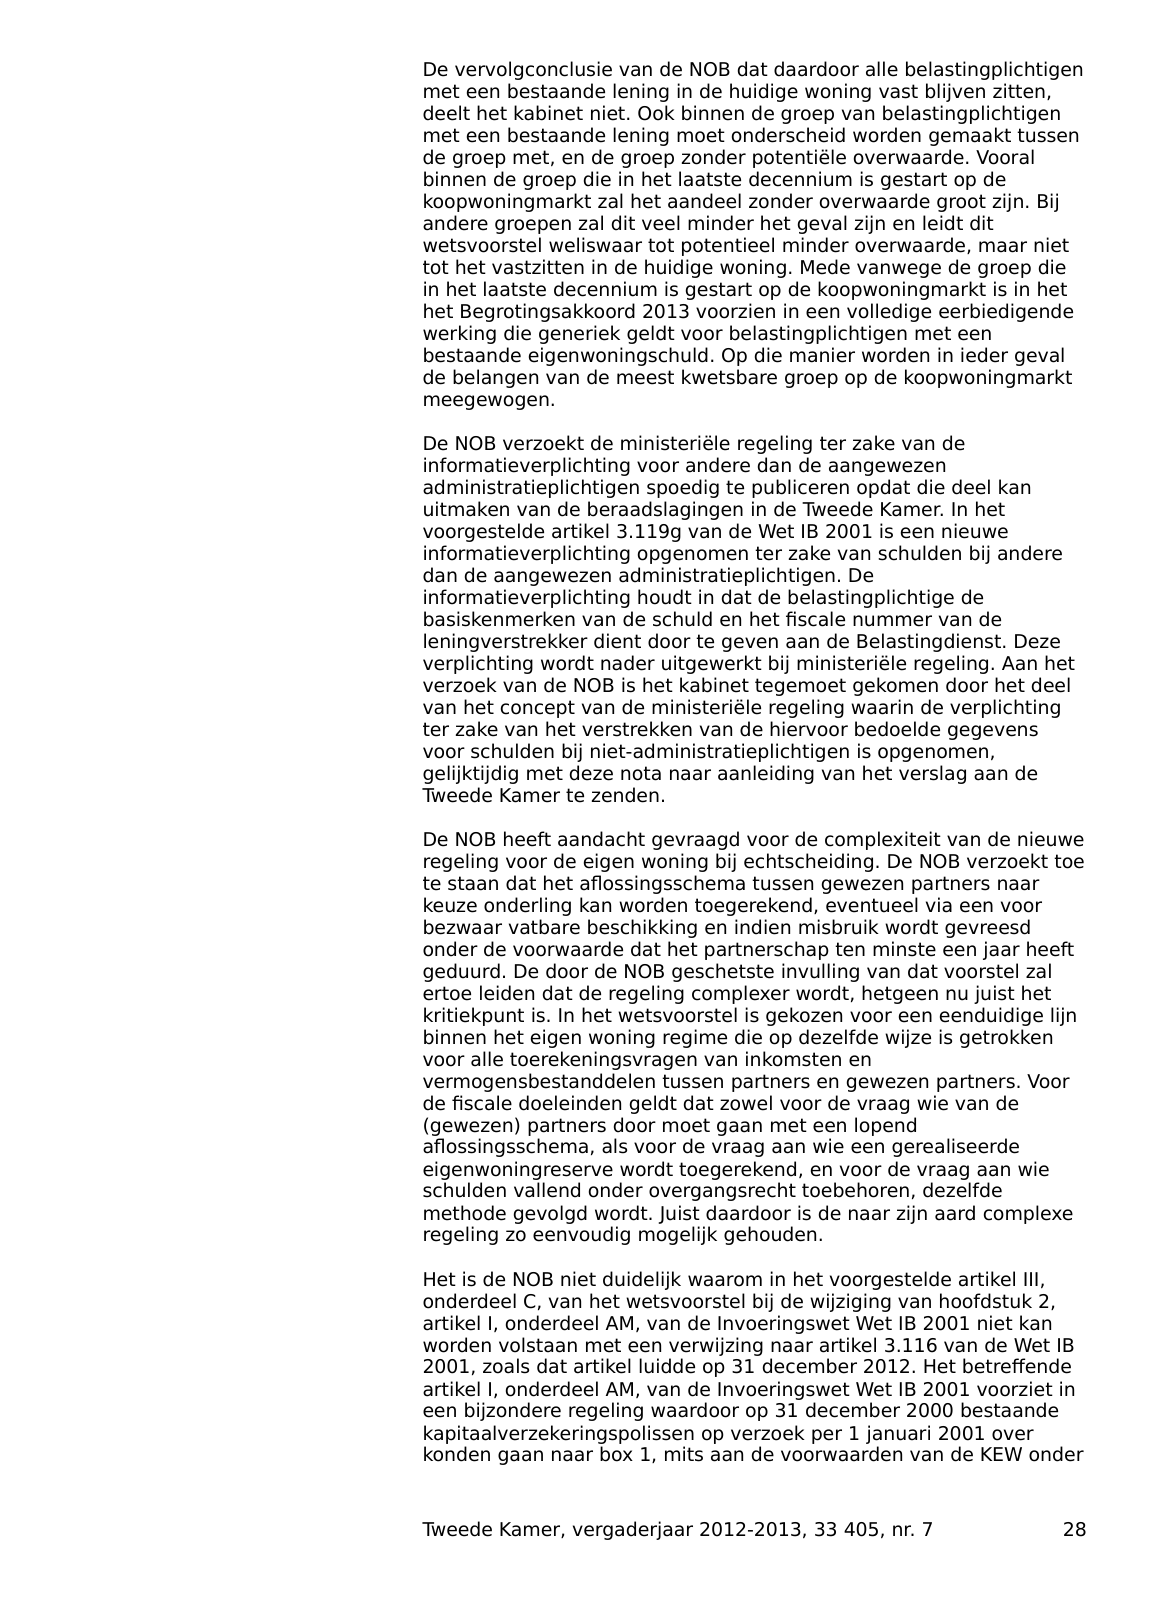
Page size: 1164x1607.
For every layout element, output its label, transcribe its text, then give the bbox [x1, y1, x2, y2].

text De vervolgconclusie van de NOB dat daardoor alle belastingplichtigen met een bestaande lening in de huidige woning vast blijven zitten, deelt het kabinet niet. Ook binnen de groep van belastingplichtigen met een bestaande lening moet onderscheid worden gemaakt tussen de groep met, en de groep zonder potentiële overwaarde. Vooral binnen de groep die in het laatste decennium is gestart op de koopwoningmarkt zal het aandeel zonder overwaarde groot zijn. Bij andere groepen zal dit veel minder het geval zijn en leidt dit wetsvoorstel weliswaar tot potentieel minder overwaarde, maar niet tot het vastzitten in de huidige woning. Mede vanwege de groep die in het laatste decennium is gestart op de koopwoningmarkt is in het het Begrotingsakkoord 2013 voorzien in een volledige eerbiedigende werking die generiek geldt voor belastingplichtigen met een bestaande eigenwoningschuld. Op die manier worden in ieder geval de belangen van de meest kwetsbare groep op de koopwoningmarkt meegewogen. [422, 59, 1087, 411]
text De NOB heeft aandacht gevraagd voor de complexiteit van de nieuwe regeling voor de eigen woning bij echtscheiding. De NOB verzoekt toe te staan dat het aflossingsschema tussen gewezen partners naar keuze onderling kan worden toegerekend, eventueel via een voor bezwaar vatbare beschikking en indien misbruik wordt gevreesd onder de voorwaarde dat het partnerschap ten minste een jaar heeft geduurd. De door de NOB geschetste invulling van dat voorstel zal ertoe leiden dat de regeling complexer wordt, hetgeen nu juist het kritiekpunt is. In het wetsvoorstel is gekozen voor een eenduidige lijn binnen het eigen woning regime die op dezelfde wijze is getrokken voor alle toerekeningsvragen van inkomsten en vermogensbestanddelen tussen partners en gewezen partners. Voor de fiscale doeleinden geldt dat zowel voor de vraag wie van de (gewezen) partners door moet gaan met een lopend aflossingsschema, als voor de vraag aan wie een gerealiseerde eigenwoningreserve wordt toegerekend, en voor de vraag aan wie schulden vallend onder overgangsrecht toebehoren, dezelfde methode gevolgd wordt. Juist daardoor is de naar zijn aard complexe regeling zo eenvoudig mogelijk gehouden. [422, 829, 1087, 1246]
text Het is de NOB niet duidelijk waarom in het voorgestelde artikel III, onderdeel C, van het wetsvoorstel bij de wijziging van hoofdstuk 2, artikel I, onderdeel AM, van de Invoeringswet Wet IB 2001 niet kan worden volstaan met een verwijzing naar artikel 3.116 van de Wet IB 2001, zoals dat artikel luidde op 31 december 2012. Het betreffende artikel I, onderdeel AM, van de Invoeringswet Wet IB 2001 voorziet in een bijzondere regeling waardoor op 31 december 2000 bestaande kapitaalverzekeringspolissen op verzoek per 1 januari 2001 over konden gaan naar box 1, mits aan de voorwaarden van de KEW onder [422, 1268, 1087, 1466]
text De NOB verzoekt de ministeriële regeling ter zake van de informatieverplichting voor andere dan de aangewezen administratieplichtigen spoedig te publiceren opdat die deel kan uitmaken van de beraadslagingen in de Tweede Kamer. In het voorgestelde artikel 3.119g van de Wet IB 2001 is een nieuwe informatieverplichting opgenomen ter zake van schulden bij andere dan de aangewezen administratieplichtigen. De informatieverplichting houdt in dat de belastingplichtige de basiskenmerken van de schuld en het fiscale nummer van de leningverstrekker dient door te geven aan de Belastingdienst. Deze verplichting wordt nader uitgewerkt bij ministeriële regeling. Aan het verzoek van de NOB is het kabinet tegemoet gekomen door het deel van het concept van de ministeriële regeling waarin de verplichting ter zake van het verstrekken van de hiervoor bedoelde gegevens voor schulden bij niet-administratieplichtigen is opgenomen, gelijktijdig met deze nota naar aanleiding van het verslag aan de Tweede Kamer te zenden. [422, 433, 1087, 807]
